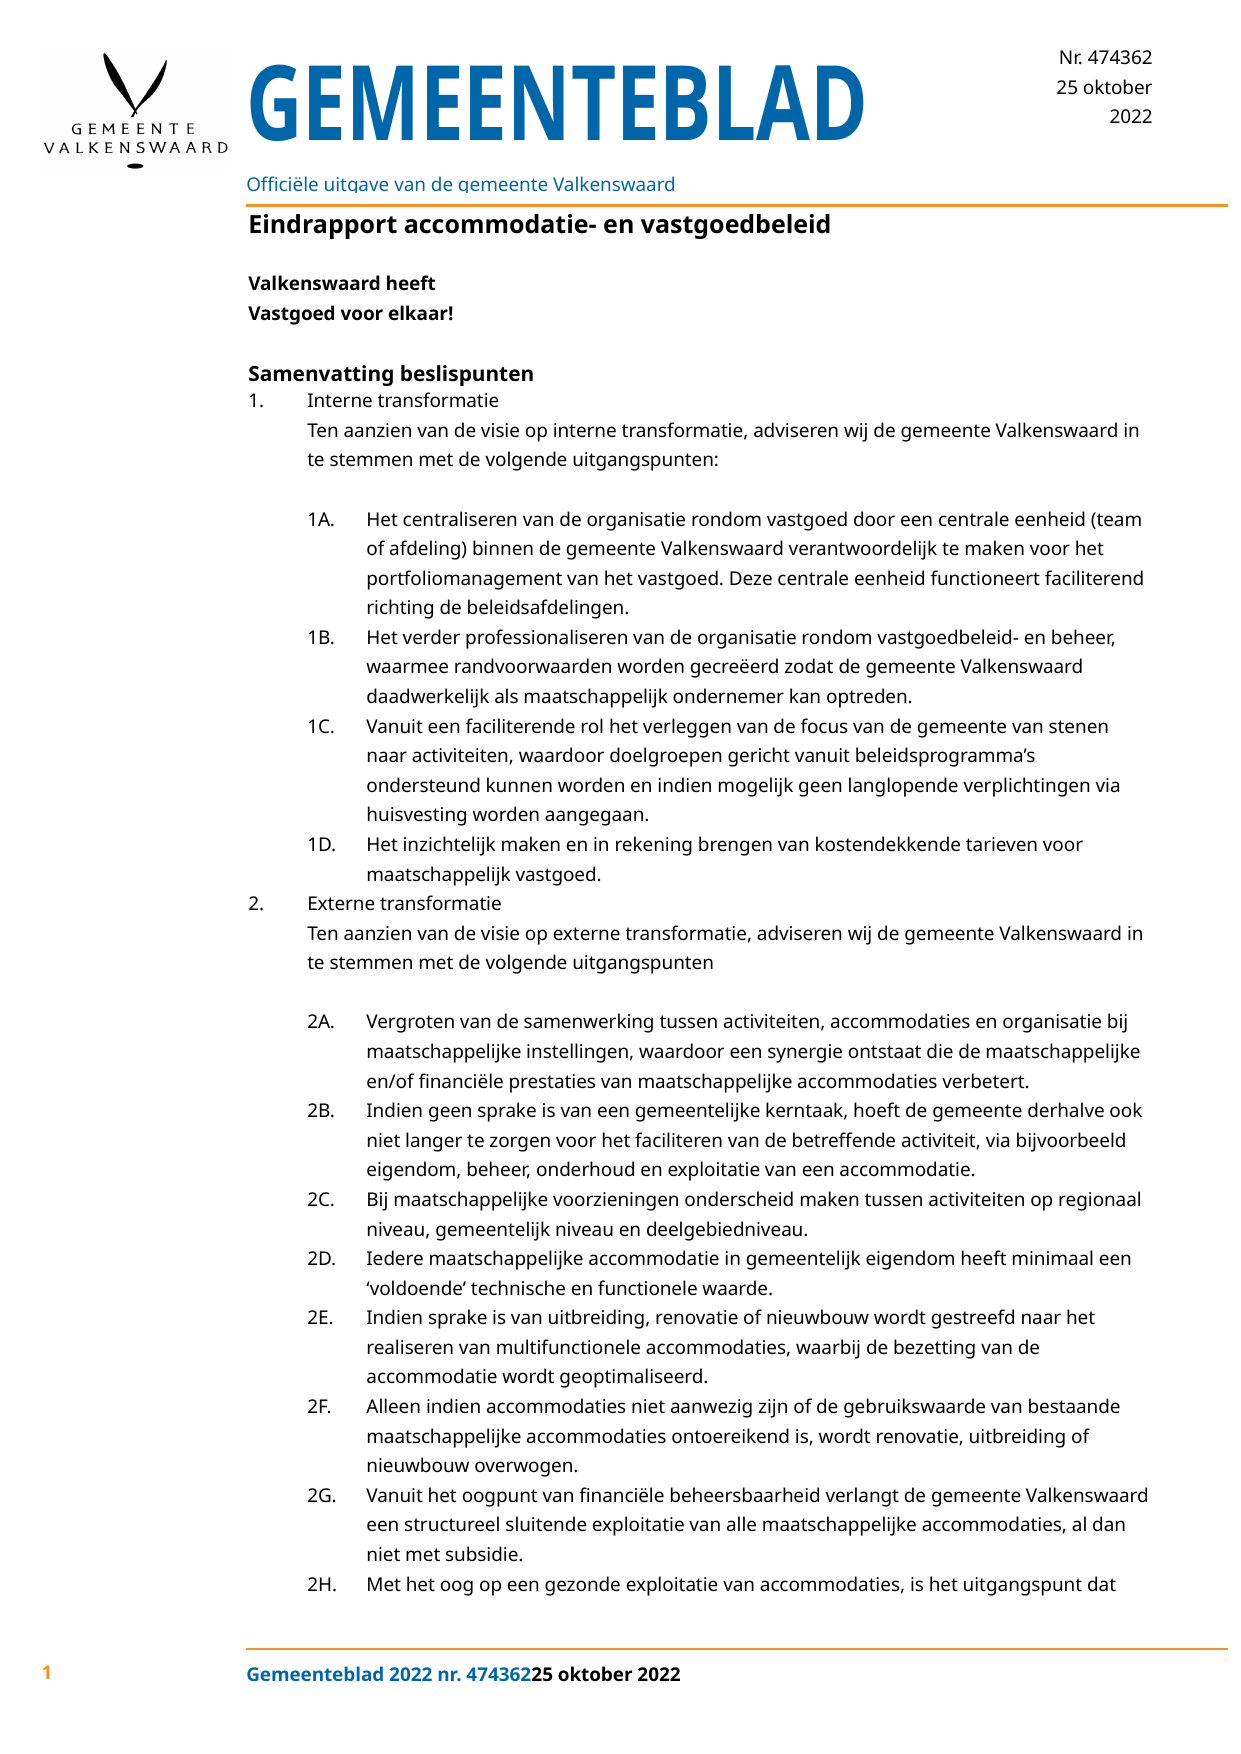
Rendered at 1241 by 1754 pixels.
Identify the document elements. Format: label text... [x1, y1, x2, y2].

list Vanuit het oogpunt van financiële beheersbaarheid verlangt de gemeente Valkenswaard een structureel sluitende exploitatie van alle maatschappelijke accommodaties, al dan niet met subsidie. [307, 1482, 1152, 1567]
list Indien sprake is van uitbreiding, renovatie of nieuwbouw wordt gestreefd naar het realiseren van multifunctionele accommodaties, waarbij de bezetting van de accommodatie wordt geoptimaliseerd. [307, 1304, 1152, 1389]
list Ten aanzien van de visie op interne transformatie, adviseren wij de gemeente Valkenswaard in te stemmen met de volgende uitgangspunten: [248, 417, 1152, 472]
list Alleen indien accommodaties niet aanwezig zijn of de gebruikswaarde van bestaande maatschappelijke accommodaties ontoereikend is, wordt renovatie, uitbreiding of nieuwbouw overwogen. [307, 1393, 1152, 1478]
text Valkenswaard heeft [248, 270, 1152, 296]
list Indien geen sprake is van een gemeentelijke kerntaak, hoeft de gemeente derhalve ook niet langer te zorgen voor het faciliteren van de betreffende activiteit, via bijvoorbeeld eigendom, beheer, onderhoud en exploitatie van een accommodatie. [307, 1097, 1152, 1182]
list Met het oog op een gezonde exploitatie van accommodaties, is het uitgangspunt dat [307, 1571, 1152, 1597]
list Bij maatschappelijke voorzieningen onderscheid maken tussen activiteiten op regionaal niveau, gemeentelijk niveau en deelgebiedniveau. [307, 1186, 1152, 1242]
text Eindrapport accommodatie- en vastgoedbeleid [248, 207, 1152, 241]
list Externe transformatie [248, 890, 1152, 916]
list Vanuit een faciliterende rol het verleggen van de focus van de gemeente van stenen naar activiteiten, waardoor doelgroepen gericht vanuit beleidsprogramma’s ondersteund kunnen worden en indien mogelijk geen langlopende verplichtingen via huisvesting worden aangegaan. [307, 713, 1152, 827]
list Het inzichtelijk maken en in rekening brengen van kostendekkende tarieven voor maatschappelijk vastgoed. [307, 831, 1152, 887]
list Interne transformatie [248, 387, 1152, 413]
list Het centraliseren van de organisatie rondom vastgoed door een centrale eenheid (team of afdeling) binnen de gemeente Valkenswaard verantwoordelijk te maken voor het portfoliomanagement van het vastgoed. Deze centrale eenheid functioneert faciliterend richting de beleidsafdelingen. [307, 506, 1152, 620]
list Ten aanzien van de visie op externe transformatie, adviseren wij de gemeente Valkenswaard in te stemmen met de volgende uitgangspunten [248, 920, 1152, 975]
text Samenvatting beslispunten [248, 359, 1152, 387]
list Het verder professionaliseren van de organisatie rondom vastgoedbeleid- en beheer, waarmee randvoorwaarden worden gecreëerd zodat de gemeente Valkenswaard daadwerkelijk als maatschappelijk ondernemer kan optreden. [307, 624, 1152, 709]
picture [41, 47, 231, 172]
text Vastgoed voor elkaar! [248, 300, 1152, 326]
list Iedere maatschappelijke accommodatie in gemeentelijk eigendom heeft minimaal een ‘voldoende’ technische en functionele waarde. [307, 1245, 1152, 1301]
list Vergroten van de samenwerking tussen activiteiten, accommodaties en organisatie bij maatschappelijke instellingen, waardoor een synergie ontstaat die de maatschappelijke en/of financiële prestaties van maatschappelijke accommodaties verbetert. [307, 1009, 1152, 1094]
